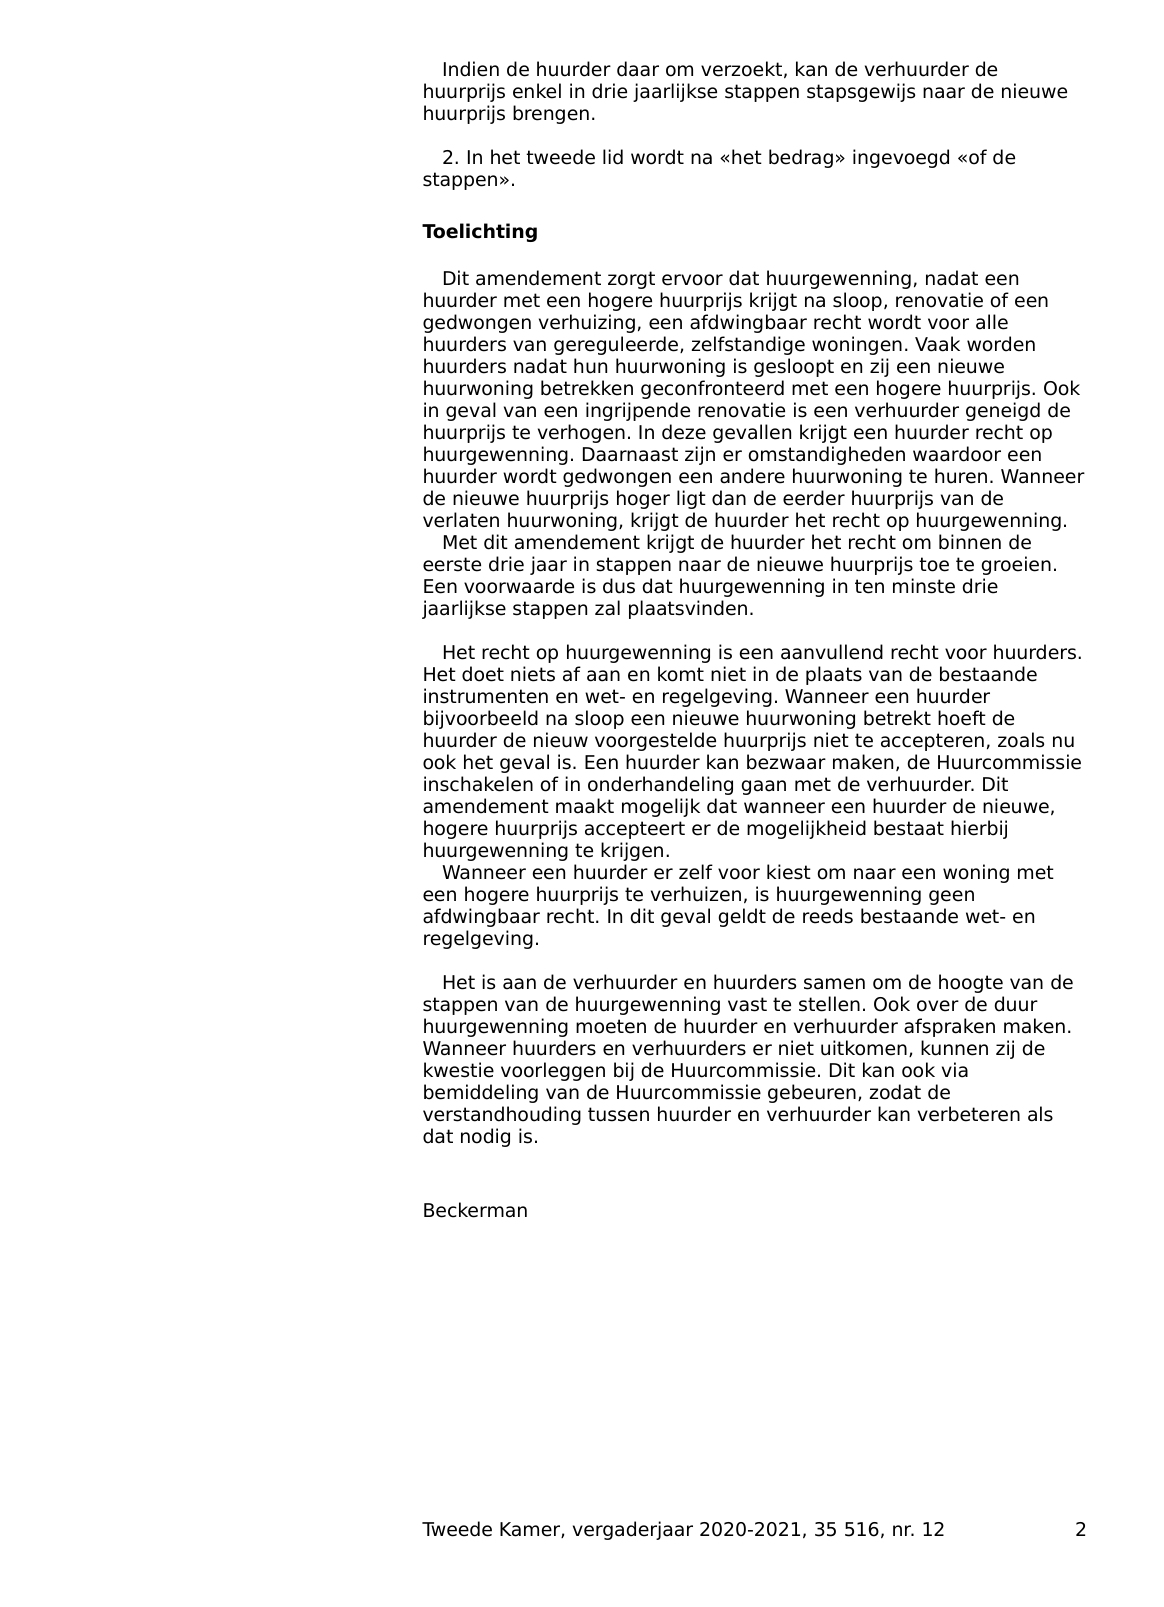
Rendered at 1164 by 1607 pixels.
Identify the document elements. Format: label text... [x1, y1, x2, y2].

text 2. In het tweede lid wordt na «het bedrag» ingevoegd «of de stappen». [422, 147, 1087, 191]
text Dit amendement zorgt ervoor dat huurgewenning, nadat een huurder met een hogere huurprijs krijgt na sloop, renovatie of een gedwongen verhuizing, een afdwingbaar recht wordt voor alle huurders van gereguleerde, zelfstandige woningen. Vaak worden huurders nadat hun huurwoning is gesloopt en zij een nieuwe huurwoning betrekken geconfronteerd met een hogere huurprijs. Ook in geval van een ingrijpende renovatie is een verhuurder geneigd de huurprijs te verhogen. In deze gevallen krijgt een huurder recht op huurgewenning. Daarnaast zijn er omstandigheden waardoor een huurder wordt gedwongen een andere huurwoning te huren. Wanneer de nieuwe huurprijs hoger ligt dan de eerder huurprijs van de verlaten huurwoning, krijgt de huurder het recht op huurgewenning. [422, 268, 1087, 532]
text Het is aan de verhuurder en huurders samen om de hoogte van de stappen van de huurgewenning vast te stellen. Ook over de duur huurgewenning moeten de huurder en verhuurder afspraken maken. Wanneer huurders en verhuurders er niet uitkomen, kunnen zij de kwestie voorleggen bij de Huurcommissie. Dit kan ook via bemiddeling van de Huurcommissie gebeuren, zodat de verstandhouding tussen huurder en verhuurder kan verbeteren als dat nodig is. [422, 972, 1087, 1148]
text Met dit amendement krijgt de huurder het recht om binnen de eerste drie jaar in stappen naar de nieuwe huurprijs toe te groeien. Een voorwaarde is dus dat huurgewenning in ten minste drie jaarlijkse stappen zal plaatsvinden. [422, 532, 1087, 620]
text Beckerman [422, 1178, 1087, 1222]
text Het recht op huurgewenning is een aanvullend recht voor huurders. Het doet niets af aan en komt niet in de plaats van de bestaande instrumenten en wet- en regelgeving. Wanneer een huurder bijvoorbeeld na sloop een nieuwe huurwoning betrekt hoeft de huurder de nieuw voorgestelde huurprijs niet te accepteren, zoals nu ook het geval is. Een huurder kan bezwaar maken, de Huurcommissie inschakelen of in onderhandeling gaan met de verhuurder. Dit amendement maakt mogelijk dat wanneer een huurder de nieuwe, hogere huurprijs accepteert er de mogelijkheid bestaat hierbij huurgewenning te krijgen. [422, 642, 1087, 862]
text Wanneer een huurder er zelf voor kiest om naar een woning met een hogere huurprijs te verhuizen, is huurgewenning geen afdwingbaar recht. In dit geval geldt de reeds bestaande wet- en regelgeving. [422, 862, 1087, 950]
text Indien de huurder daar om verzoekt, kan de verhuurder de huurprijs enkel in drie jaarlijkse stappen stapsgewijs naar de nieuwe huurprijs brengen. [422, 59, 1087, 125]
subtitle Toelichting [422, 221, 1087, 243]
